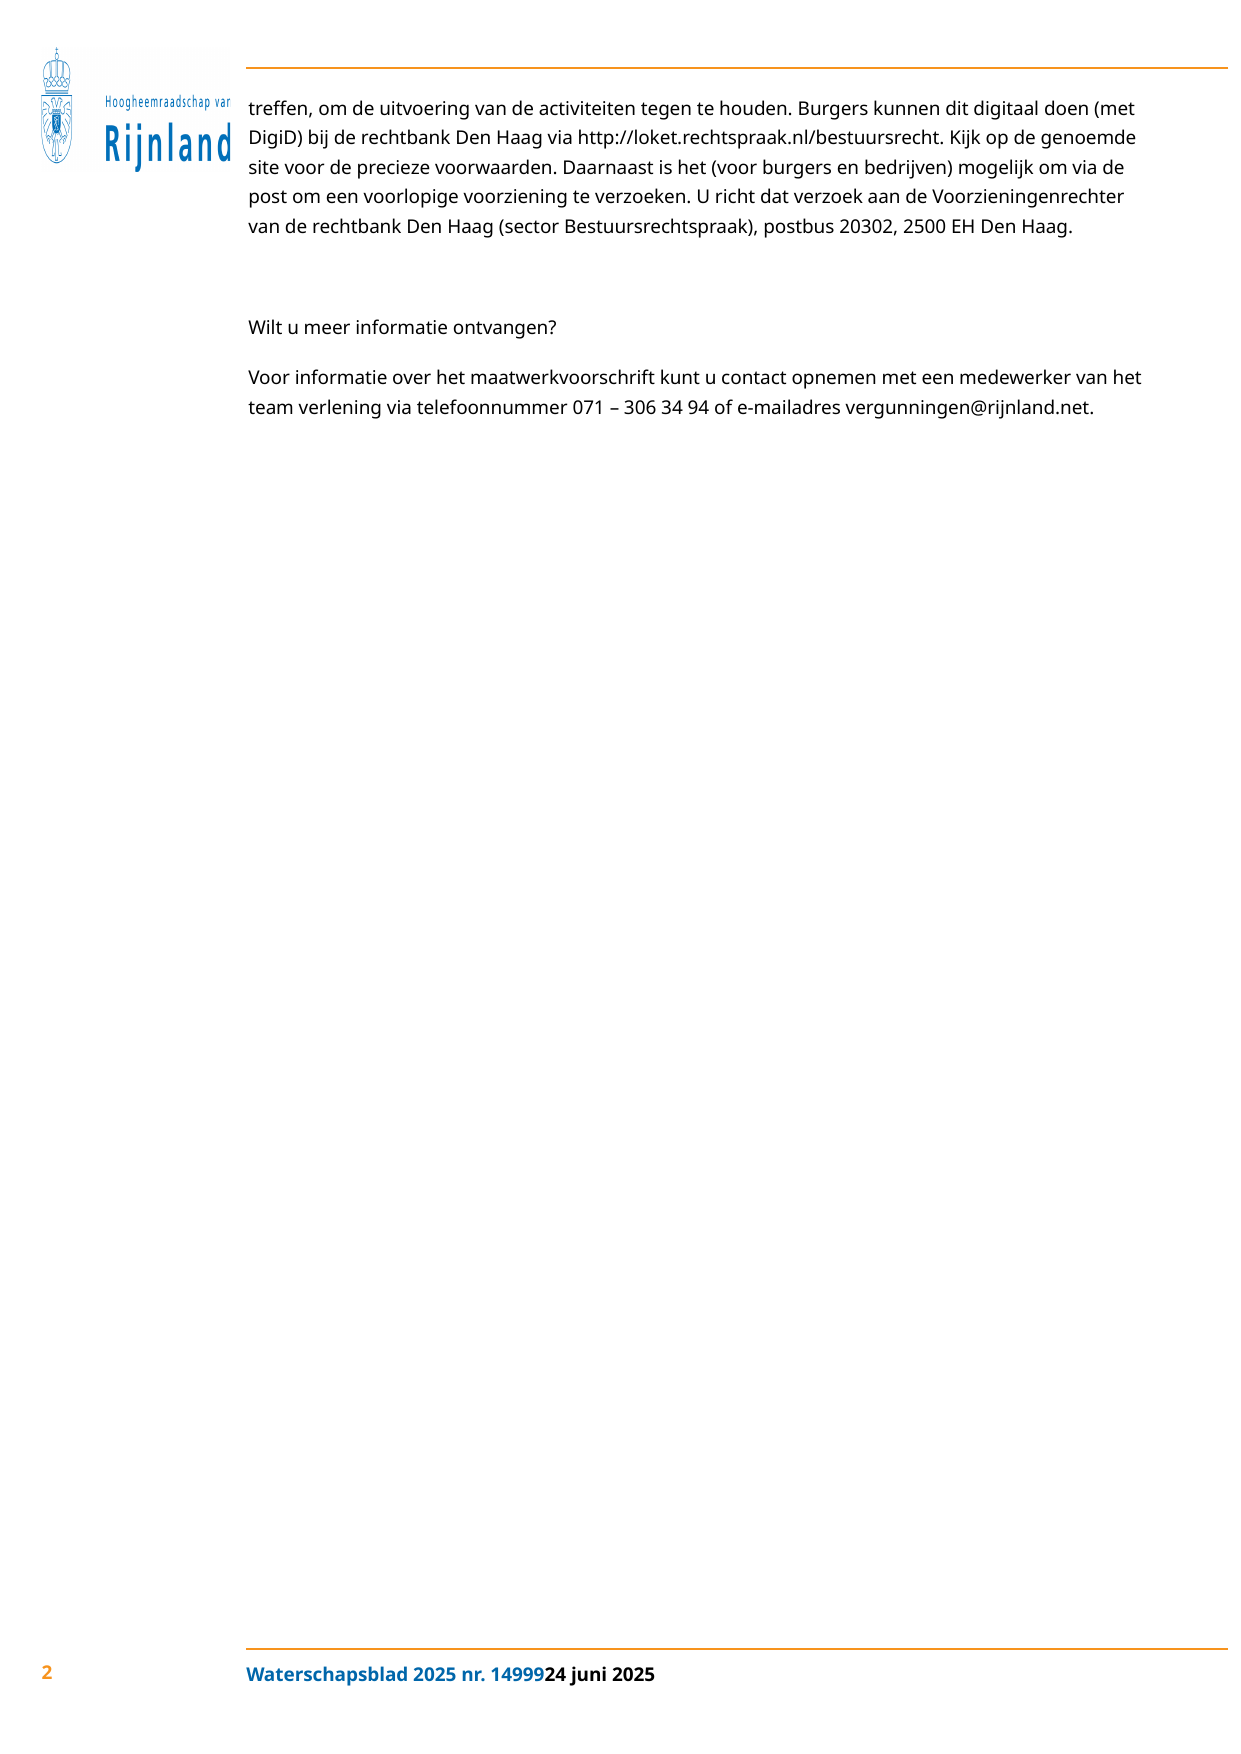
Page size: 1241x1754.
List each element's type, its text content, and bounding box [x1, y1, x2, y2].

text Voor informatie over het maatwerkvoorschrift kunt u contact opnemen met een medewerker van het team verlening via telefoonnummer 071 – 306 34 94 of e-mailadres vergunningen@rijnland.net. [248, 364, 1152, 420]
text treffen, om de uitvoering van de activiteiten tegen te houden. Burgers kunnen dit digitaal doen (met DigiD) bij de rechtbank Den Haag via http://loket.rechtspraak.nl/bestuursrecht. Kijk op de genoemde site voor de precieze voorwaarden. Daarnaast is het (voor burgers en bedrijven) mogelijk om via de post om een voorlopige voorziening te verzoeken. U richt dat verzoek aan de Voorzieningenrechter van de rechtbank Den Haag (sector Bestuursrechtspraak), postbus 20302, 2500 EH Den Haag. [248, 95, 1152, 239]
text Wilt u meer informatie ontvangen? [248, 314, 1152, 340]
picture [41, 47, 231, 172]
